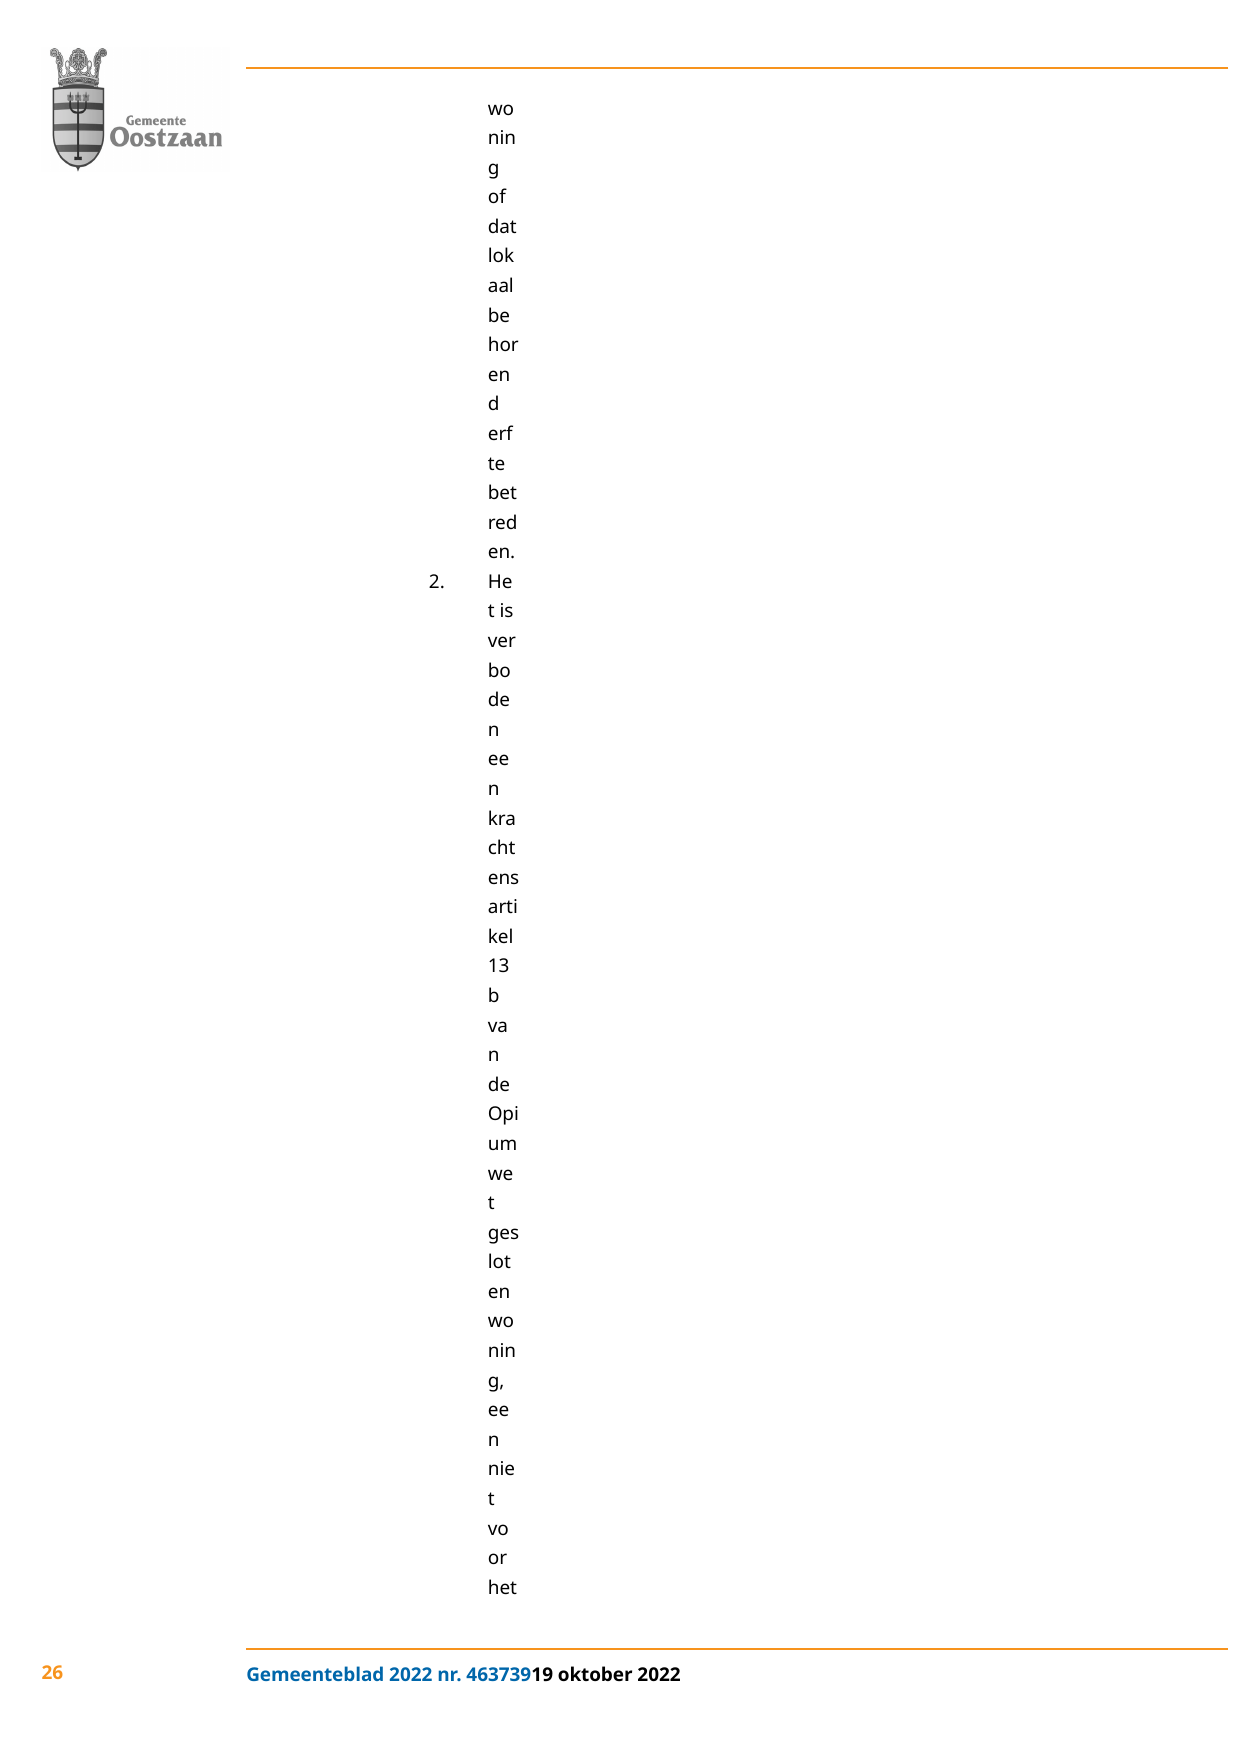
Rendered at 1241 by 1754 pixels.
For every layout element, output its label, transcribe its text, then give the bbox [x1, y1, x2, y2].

table_cell [971, 95, 1061, 1600]
table_cell [609, 95, 700, 1600]
table_cell [338, 95, 429, 1600]
table_cell [700, 95, 971, 1600]
picture [41, 47, 231, 172]
table_cell [248, 95, 338, 1600]
table_cell woning of dat lokaal behorend erf te betreden. Het is verboden een krachtens artikel 13b van de Opiumwet gesloten woning, een niet voor het [429, 95, 519, 1600]
table_cell [519, 95, 609, 1600]
